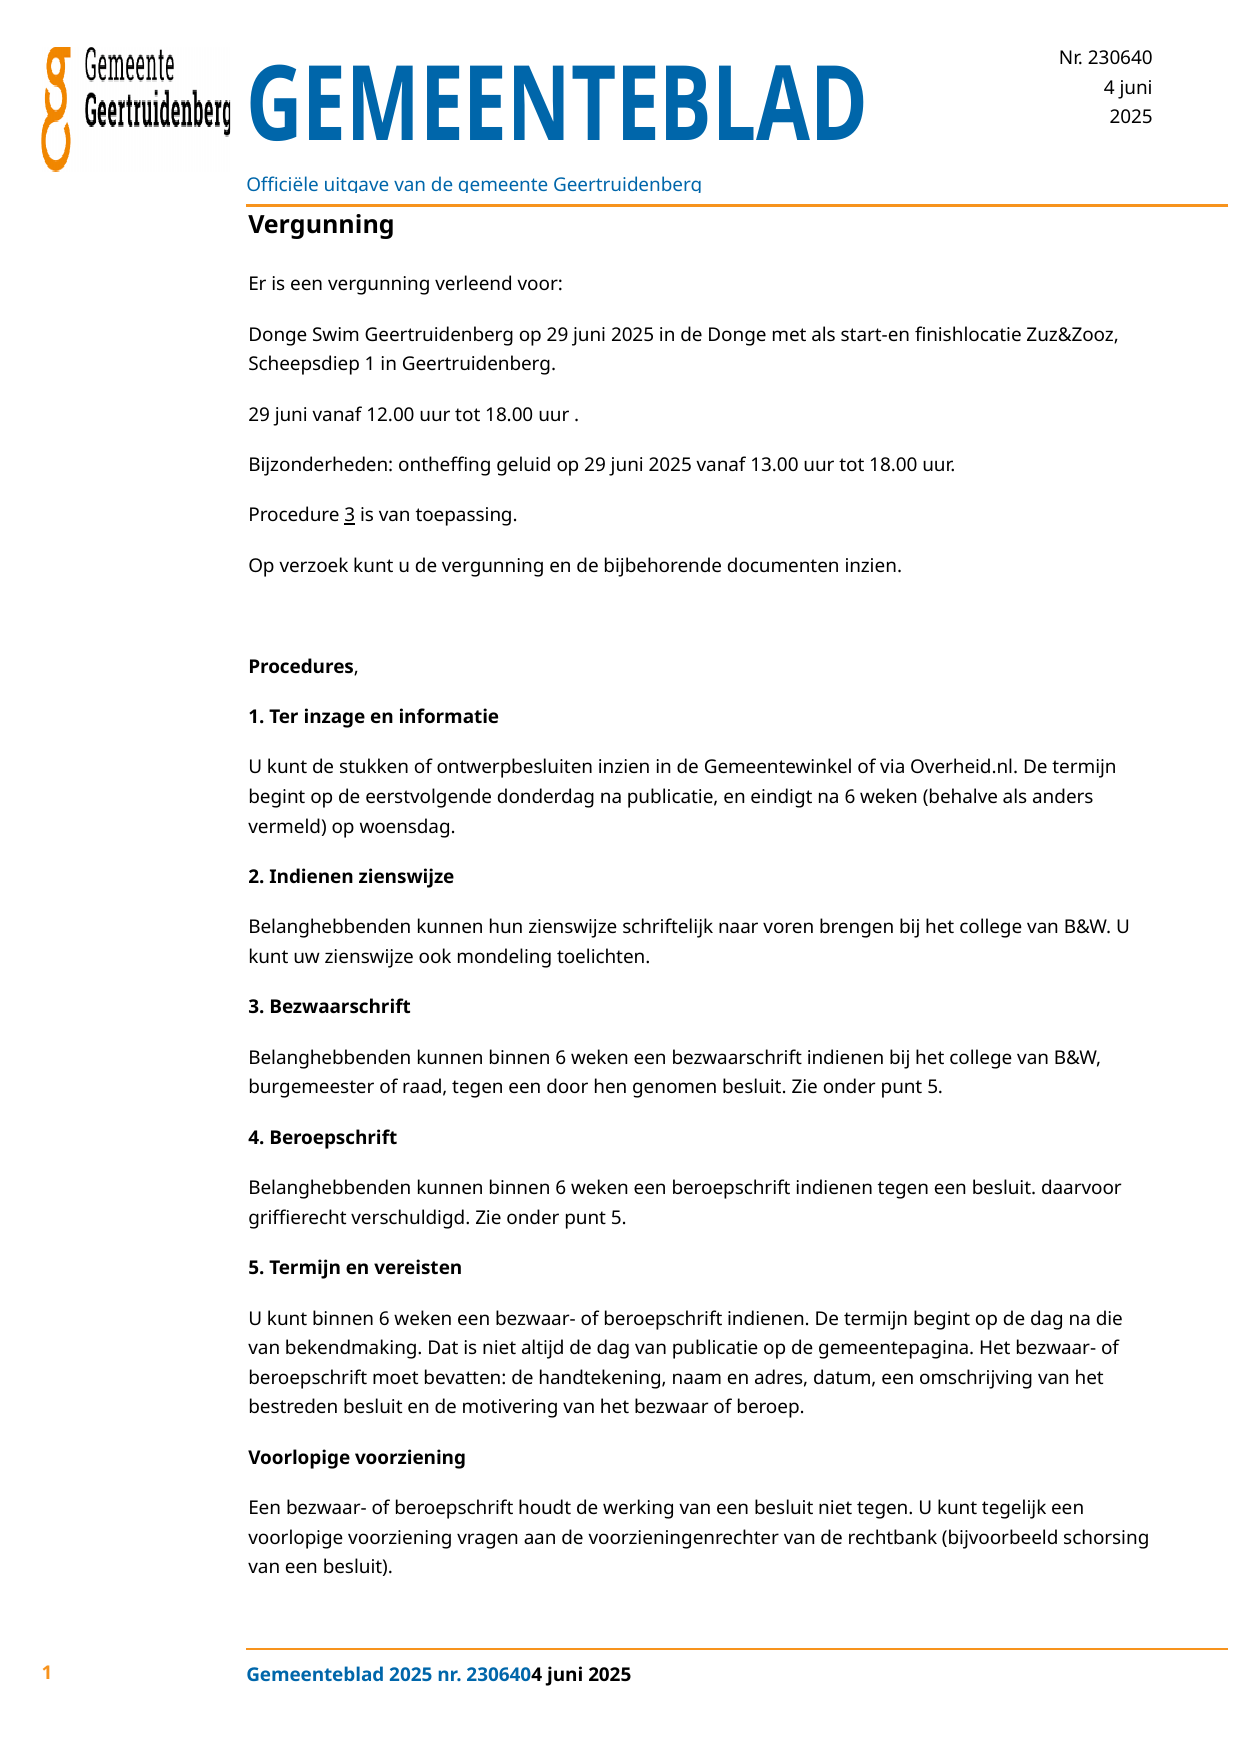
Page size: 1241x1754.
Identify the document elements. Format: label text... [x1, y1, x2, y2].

text 2. Indienen zienswijze [248, 863, 1152, 889]
text Op verzoek kunt u de vergunning en de bijbehorende documenten inzien. [248, 552, 1152, 578]
text 1. Ter inzage en informatie [248, 703, 1152, 729]
picture [41, 47, 231, 172]
text Belanghebbenden kunnen hun zienswijze schriftelijk naar voren brengen bij het college van B&W. U kunt uw zienswijze ook mondeling toelichten. [248, 914, 1152, 969]
text Donge Swim Geertruidenberg op 29 juni 2025 in de Donge met als start-en finishlocatie Zuz&Zooz, Scheepsdiep 1 in Geertruidenberg. [248, 321, 1152, 376]
text U kunt binnen 6 weken een bezwaar- of beroepschrift indienen. De termijn begint op de dag na die van bekendmaking. Dat is niet altijd de dag van publicatie op de gemeentepagina. Het bezwaar- of beroepschrift moet bevatten: de handtekening, naam en adres, datum, een omschrijving van het bestreden besluit en de motivering van het bezwaar of beroep. [248, 1305, 1152, 1419]
text U kunt de stukken of ontwerpbesluiten inzien in de Gemeentewinkel of via Overheid.nl. De termijn begint op de eerstvolgende donderdag na publicatie, en eindigt na 6 weken (behalve als anders vermeld) op woensdag. [248, 754, 1152, 838]
text Procedures, [248, 653, 1152, 678]
text Bijzonderheden: ontheffing geluid op 29 juni 2025 vanaf 13.00 uur tot 18.00 uur. [248, 451, 1152, 477]
text Voorlopige voorziening [248, 1444, 1152, 1470]
text 3. Bezwaarschrift [248, 994, 1152, 1019]
text Procedure 3 is van toepassing. [248, 502, 1152, 527]
text 5. Termijn en vereisten [248, 1254, 1152, 1280]
text Vergunning [248, 207, 1152, 241]
text 4. Beroepschrift [248, 1124, 1152, 1150]
text Een bezwaar- of beroepschrift houdt de werking van een besluit niet tegen. U kunt tegelijk een voorlopige voorziening vragen aan de voorzieningenrechter van de rechtbank (bijvoorbeeld schorsing van een besluit). [248, 1494, 1152, 1579]
text Belanghebbenden kunnen binnen 6 weken een bezwaarschrift indienen bij het college van B&W, burgemeester of raad, tegen een door hen genomen besluit. Zie onder punt 5. [248, 1044, 1152, 1099]
text Belanghebbenden kunnen binnen 6 weken een beroepschrift indienen tegen een besluit. daarvoor griffierecht verschuldigd. Zie onder punt 5. [248, 1174, 1152, 1230]
text 29 juni vanaf 12.00 uur tot 18.00 uur . [248, 401, 1152, 426]
text Er is een vergunning verleend voor: [248, 270, 1152, 296]
